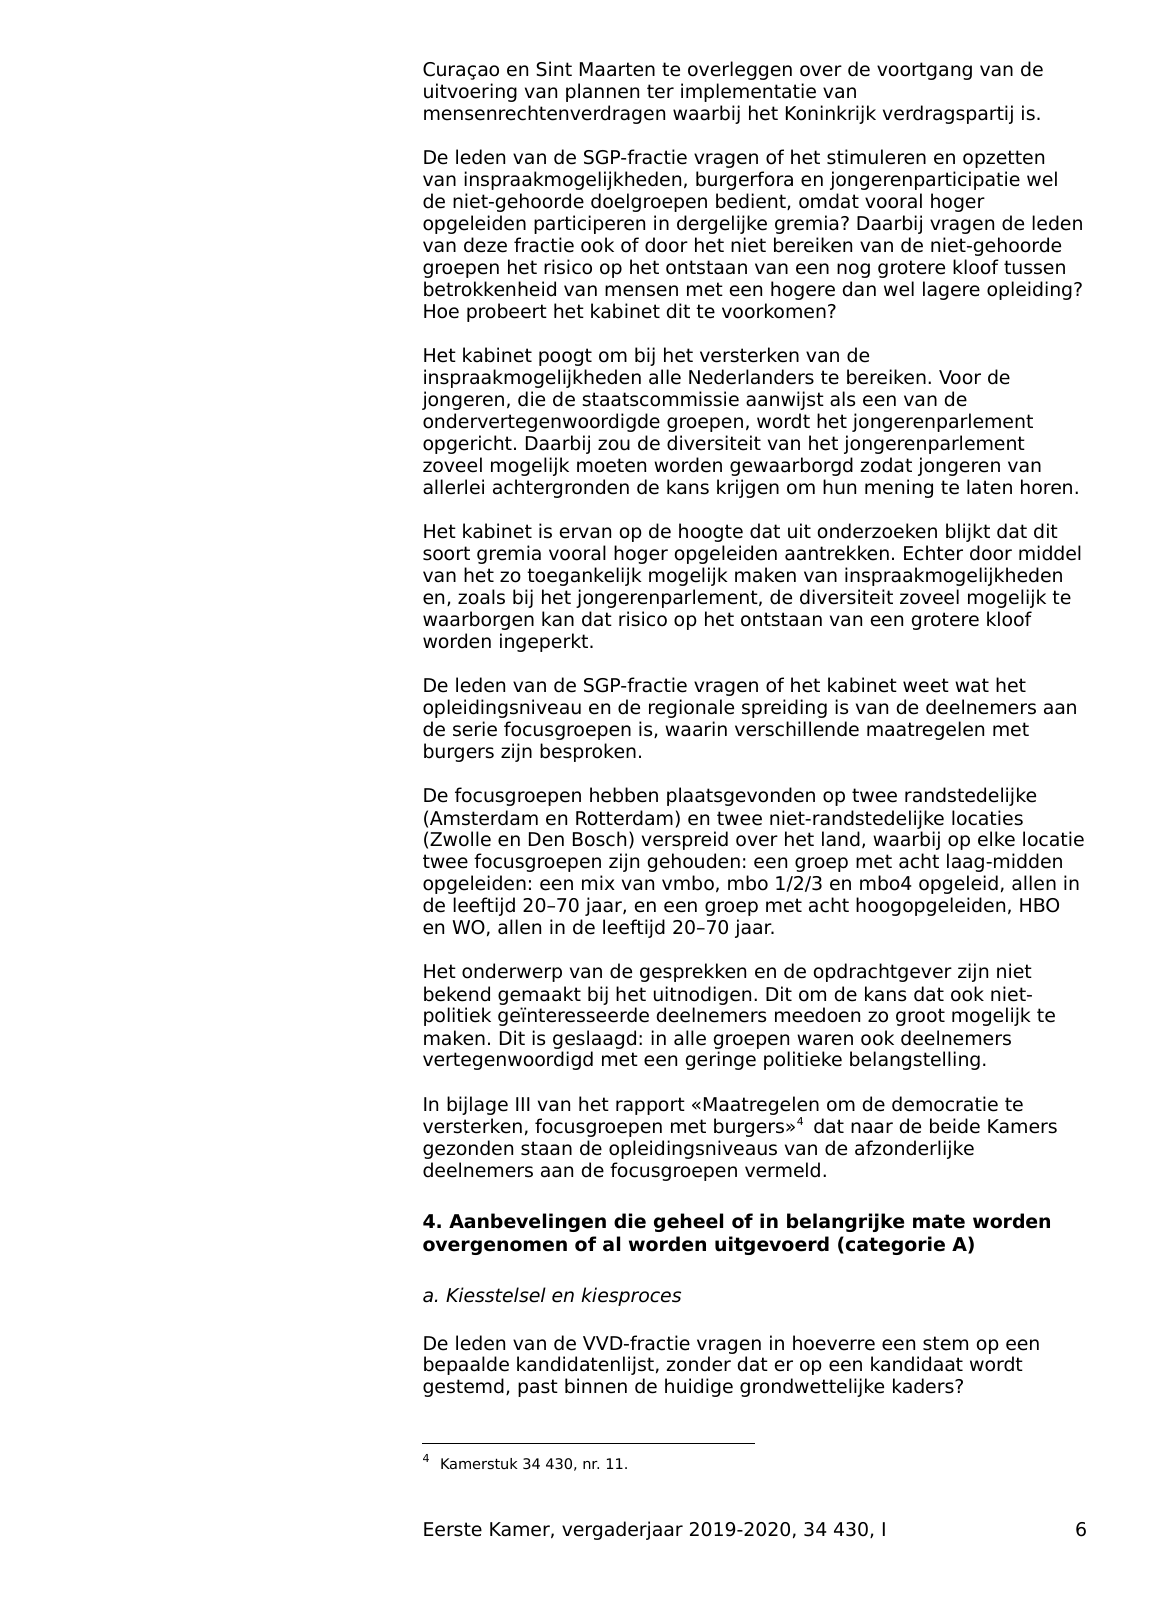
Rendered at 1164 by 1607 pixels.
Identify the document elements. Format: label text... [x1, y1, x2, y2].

text De leden van de VVD-fractie vragen in hoeverre een stem op een bepaalde kandidatenlijst, zonder dat er op een kandidaat wordt gestemd, past binnen de huidige grondwettelijke kaders? [422, 1332, 1087, 1398]
subtitle 4. Aanbevelingen die geheel of in belangrijke mate worden overgenomen of al worden uitgevoerd (categorie A) [422, 1211, 1087, 1255]
text Het kabinet poogt om bij het versterken van de inspraakmogelijkheden alle Nederlanders te bereiken. Voor de jongeren, die de staatscommissie aanwijst als een van de ondervertegenwoordigde groepen, wordt het jongerenparlement opgericht. Daarbij zou de diversiteit van het jongerenparlement zoveel mogelijk moeten worden gewaarborgd zodat jongeren van allerlei achtergronden de kans krijgen om hun mening te laten horen. [422, 345, 1087, 499]
text Het onderwerp van de gesprekken en de opdrachtgever zijn niet bekend gemaakt bij het uitnodigen. Dit om de kans dat ook niet-politiek geïnteresseerde deelnemers meedoen zo groot mogelijk te maken. Dit is geslaagd: in alle groepen waren ook deelnemers vertegenwoordigd met een geringe politieke belangstelling. [422, 961, 1087, 1071]
text Kamerstuk 34 430, nr. 11. [422, 1452, 1087, 1474]
text Curaçao en Sint Maarten te overleggen over de voortgang van de uitvoering van plannen ter implementatie van mensenrechtenverdragen waarbij het Koninkrijk verdragspartij is. [422, 59, 1087, 125]
subtitle a. Kiesstelsel en kiesproces [422, 1285, 1087, 1307]
text Het kabinet is ervan op de hoogte dat uit onderzoeken blijkt dat dit soort gremia vooral hoger opgeleiden aantrekken. Echter door middel van het zo toegankelijk mogelijk maken van inspraakmogelijkheden en, zoals bij het jongerenparlement, de diversiteit zoveel mogelijk te waarborgen kan dat risico op het ontstaan van een grotere kloof worden ingeperkt. [422, 521, 1087, 653]
text De leden van de SGP-fractie vragen of het kabinet weet wat het opleidingsniveau en de regionale spreiding is van de deelnemers aan de serie focusgroepen is, waarin verschillende maatregelen met burgers zijn besproken. [422, 675, 1087, 763]
text De focusgroepen hebben plaatsgevonden op twee randstedelijke (Amsterdam en Rotterdam) en twee niet-randstedelijke locaties (Zwolle en Den Bosch) verspreid over het land, waarbij op elke locatie twee focusgroepen zijn gehouden: een groep met acht laag-midden opgeleiden: een mix van vmbo, mbo 1/2/3 en mbo4 opgeleid, allen in de leeftijd 20–70 jaar, en een groep met acht hoogopgeleiden, HBO en WO, allen in de leeftijd 20–70 jaar. [422, 785, 1087, 939]
text De leden van de SGP-fractie vragen of het stimuleren en opzetten van inspraakmogelijkheden, burgerfora en jongerenparticipatie wel de niet-gehoorde doelgroepen bedient, omdat vooral hoger opgeleiden participeren in dergelijke gremia? Daarbij vragen de leden van deze fractie ook of door het niet bereiken van de niet-gehoorde groepen het risico op het ontstaan van een nog grotere kloof tussen betrokkenheid van mensen met een hogere dan wel lagere opleiding? Hoe probeert het kabinet dit te voorkomen? [422, 147, 1087, 323]
text In bijlage III van het rapport «Maatregelen om de democratie te versterken, focusgroepen met burgers» dat naar de beide Kamers gezonden staan de opleidingsniveaus van de afzonderlijke deelnemers aan de focusgroepen vermeld. [422, 1093, 1087, 1181]
